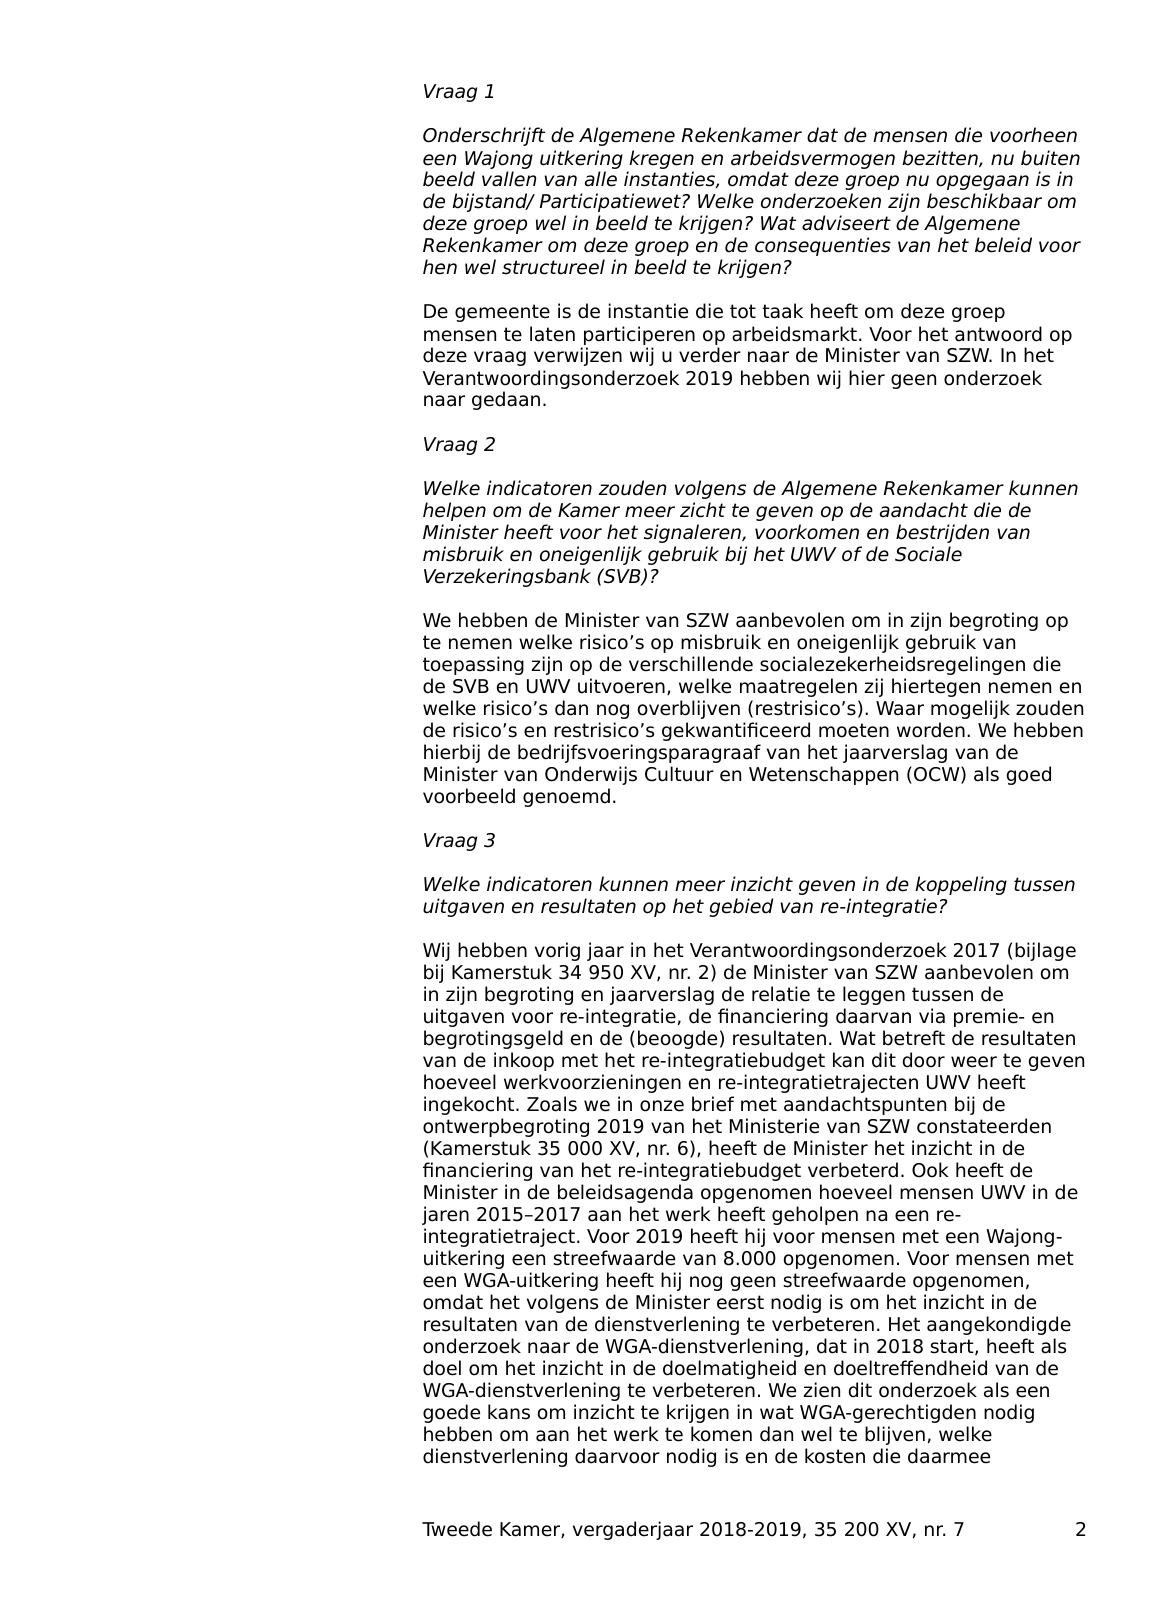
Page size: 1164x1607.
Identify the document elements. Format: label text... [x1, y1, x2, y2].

text We hebben de Minister van SZW aanbevolen om in zijn begroting op te nemen welke risico’s op misbruik en oneigenlijk gebruik van toepassing zijn op de verschillende socialezekerheidsregelingen die de SVB en UWV uitvoeren, welke maatregelen zij hiertegen nemen en welke risico’s dan nog overblijven (restrisico’s). Waar mogelijk zouden de risico’s en restrisico’s gekwantificeerd moeten worden. We hebben hierbij de bedrijfsvoeringsparagraaf van het jaarverslag van de Minister van Onderwijs Cultuur en Wetenschappen (OCW) als goed voorbeeld genoemd. [422, 610, 1087, 808]
text Onderschrijft de Algemene Rekenkamer dat de mensen die voorheen een Wajong uitkering kregen en arbeidsvermogen bezitten, nu buiten beeld vallen van alle instanties, omdat deze groep nu opgegaan is in de bijstand/ Participatiewet? Welke onderzoeken zijn beschikbaar om deze groep wel in beeld te krijgen? Wat adviseert de Algemene Rekenkamer om deze groep en de consequenties van het beleid voor hen wel structureel in beeld te krijgen? [422, 125, 1087, 279]
text Wij hebben vorig jaar in het Verantwoordingsonderzoek 2017 (bijlage bij Kamerstuk 34 950 XV, nr. 2) de Minister van SZW aanbevolen om in zijn begroting en jaarverslag de relatie te leggen tussen de uitgaven voor re-integratie, de financiering daarvan via premie- en begrotingsgeld en de (beoogde) resultaten. Wat betreft de resultaten van de inkoop met het re-integratiebudget kan dit door weer te geven hoeveel werkvoorzieningen en re-integratietrajecten UWV heeft ingekocht. Zoals we in onze brief met aandachtspunten bij de ontwerpbegroting 2019 van het Ministerie van SZW constateerden (Kamerstuk 35 000 XV, nr. 6), heeft de Minister het inzicht in de financiering van het re-integratiebudget verbeterd. Ook heeft de Minister in de beleidsagenda opgenomen hoeveel mensen UWV in de jaren 2015–2017 aan het werk heeft geholpen na een re-integratietraject. Voor 2019 heeft hij voor mensen met een Wajong-uitkering een streefwaarde van 8.000 opgenomen. Voor mensen met een WGA-uitkering heeft hij nog geen streefwaarde opgenomen, omdat het volgens de Minister eerst nodig is om het inzicht in de resultaten van de dienstverlening te verbeteren. Het aangekondigde onderzoek naar de WGA-dienstverlening, dat in 2018 start, heeft als doel om het inzicht in de doelmatigheid en doeltreffendheid van de WGA-dienstverlening te verbeteren. We zien dit onderzoek als een goede kans om inzicht te krijgen in wat WGA-gerechtigden nodig hebben om aan het werk te komen dan wel te blijven, welke dienstverlening daarvoor nodig is en de kosten die daarmee [422, 940, 1087, 1468]
text Welke indicatoren kunnen meer inzicht geven in de koppeling tussen uitgaven en resultaten op het gebied van re-integratie? [422, 874, 1087, 918]
text De gemeente is de instantie die tot taak heeft om deze groep mensen te laten participeren op arbeidsmarkt. Voor het antwoord op deze vraag verwijzen wij u verder naar de Minister van SZW. In het Verantwoordingsonderzoek 2019 hebben wij hier geen onderzoek naar gedaan. [422, 301, 1087, 411]
subtitle Vraag 2 [422, 433, 1087, 456]
subtitle Vraag 1 [422, 81, 1087, 103]
subtitle Vraag 3 [422, 830, 1087, 852]
text Welke indicatoren zouden volgens de Algemene Rekenkamer kunnen helpen om de Kamer meer zicht te geven op de aandacht die de Minister heeft voor het signaleren, voorkomen en bestrijden van misbruik en oneigenlijk gebruik bij het UWV of de Sociale Verzekeringsbank (SVB)? [422, 478, 1087, 588]
